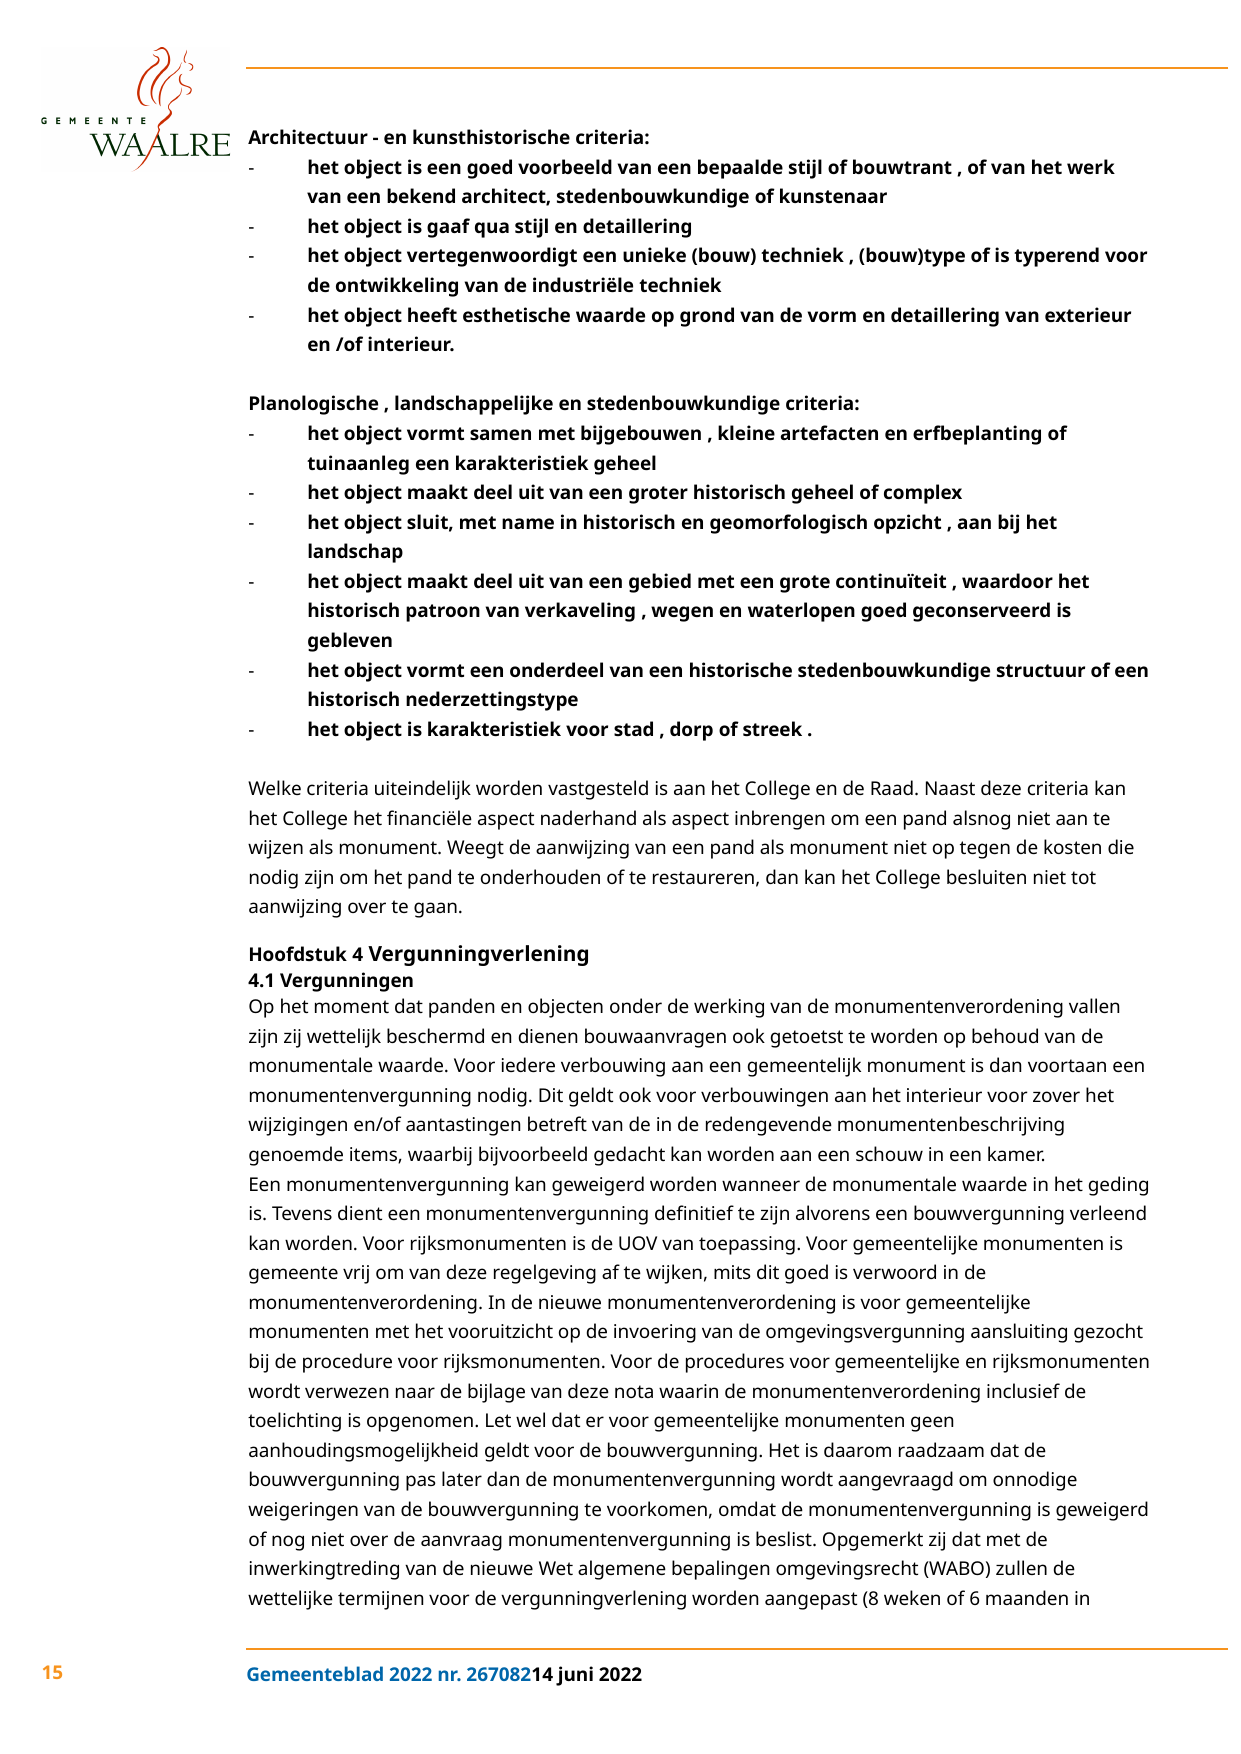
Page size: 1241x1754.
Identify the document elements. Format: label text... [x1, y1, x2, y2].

text Planologische , landschappelijke en stedenbouwkundige criteria: [248, 391, 1152, 416]
picture [41, 47, 231, 172]
list het object is gaaf qua stijl en detaillering [248, 213, 1152, 239]
list het object vormt samen met bijgebouwen , kleine artefacten en erfbeplanting of tuinaanleg een karakteristiek geheel [248, 420, 1152, 476]
list het object is karakteristiek voor stad , dorp of streek . [248, 716, 1152, 742]
text Welke criteria uiteindelijk worden vastgesteld is aan het College en de Raad. Naast deze criteria kan het College het financiële aspect naderhand als aspect inbrengen om een pand alsnog niet aan te wijzen als monument. Weegt de aanwijzing van een pand als monument niet op tegen de kosten die nodig zijn om het pand te onderhouden of te restaureren, dan kan het College besluiten niet tot aanwijzing over te gaan. [248, 775, 1152, 919]
list het object maakt deel uit van een groter historisch geheel of complex [248, 479, 1152, 505]
text Architectuur - en kunsthistorische criteria: [248, 124, 1152, 150]
text 4.1 Vergunningen [248, 968, 1152, 993]
list het object is een goed voorbeeld van een bepaalde stijl of bouwtrant , of van het werk van een bekend architect, stedenbouwkundige of kunstenaar [248, 154, 1152, 209]
list het object vertegenwoordigt een unieke (bouw) techniek , (bouw)type of is typerend voor de ontwikkeling van de industriële techniek [248, 243, 1152, 298]
text Een monumentenvergunning kan geweigerd worden wanneer de monumentale waarde in het geding is. Tevens dient een monumentenvergunning definitief te zijn alvorens een bouwvergunning verleend kan worden. Voor rijksmonumenten is de UOV van toepassing. Voor gemeentelijke monumenten is gemeente vrij om van deze regelgeving af te wijken, mits dit goed is verwoord in de monumentenverordening. In de nieuwe monumentenverordening is voor gemeentelijke monumenten met het vooruitzicht op de invoering van de omgevingsvergunning aansluiting gezocht bij de procedure voor rijksmonumenten. Voor de procedures voor gemeentelijke en rijksmonumenten wordt verwezen naar de bijlage van deze nota waarin de monumentenverordening inclusief de toelichting is opgenomen. Let wel dat er voor gemeentelijke monumenten geen aanhoudingsmogelijkheid geldt voor de bouwvergunning. Het is daarom raadzaam dat de bouwvergunning pas later dan de monumentenvergunning wordt aangevraagd om onnodige weigeringen van de bouwvergunning te voorkomen, omdat de monumentenvergunning is geweigerd of nog niet over de aanvraag monumentenvergunning is beslist. Opgemerkt zij dat met de inwerkingtreding van de nieuwe Wet algemene bepalingen omgevingsrecht (WABO) zullen de wettelijke termijnen voor de vergunningverlening worden aangepast (8 weken of 6 maanden in [248, 1171, 1152, 1611]
list het object sluit, met name in historisch en geomorfologisch opzicht , aan bij het landschap [248, 509, 1152, 564]
text Op het moment dat panden en objecten onder de werking van de monumentenverordening vallen zijn zij wettelijk beschermd en dienen bouwaanvragen ook getoetst te worden op behoud van de monumentale waarde. Voor iedere verbouwing aan een gemeentelijk monument is dan voortaan een monumentenvergunning nodig. Dit geldt ook voor verbouwingen aan het interieur voor zover het wijzigingen en/of aantastingen betreft van de in de redengevende monumentenbeschrijving genoemde items, waarbij bijvoorbeeld gedacht kan worden aan een schouw in een kamer. [248, 993, 1152, 1167]
text Hoofdstuk 4 Vergunningverlening [248, 939, 1152, 968]
list het object heeft esthetische waarde op grond van de vorm en detaillering van exterieur en /of interieur. [248, 302, 1152, 357]
list het object maakt deel uit van een gebied met een grote continuïteit , waardoor het historisch patroon van verkaveling , wegen en waterlopen goed geconserveerd is gebleven [248, 568, 1152, 653]
list het object vormt een onderdeel van een historische stedenbouwkundige structuur of een historisch nederzettingstype [248, 657, 1152, 712]
